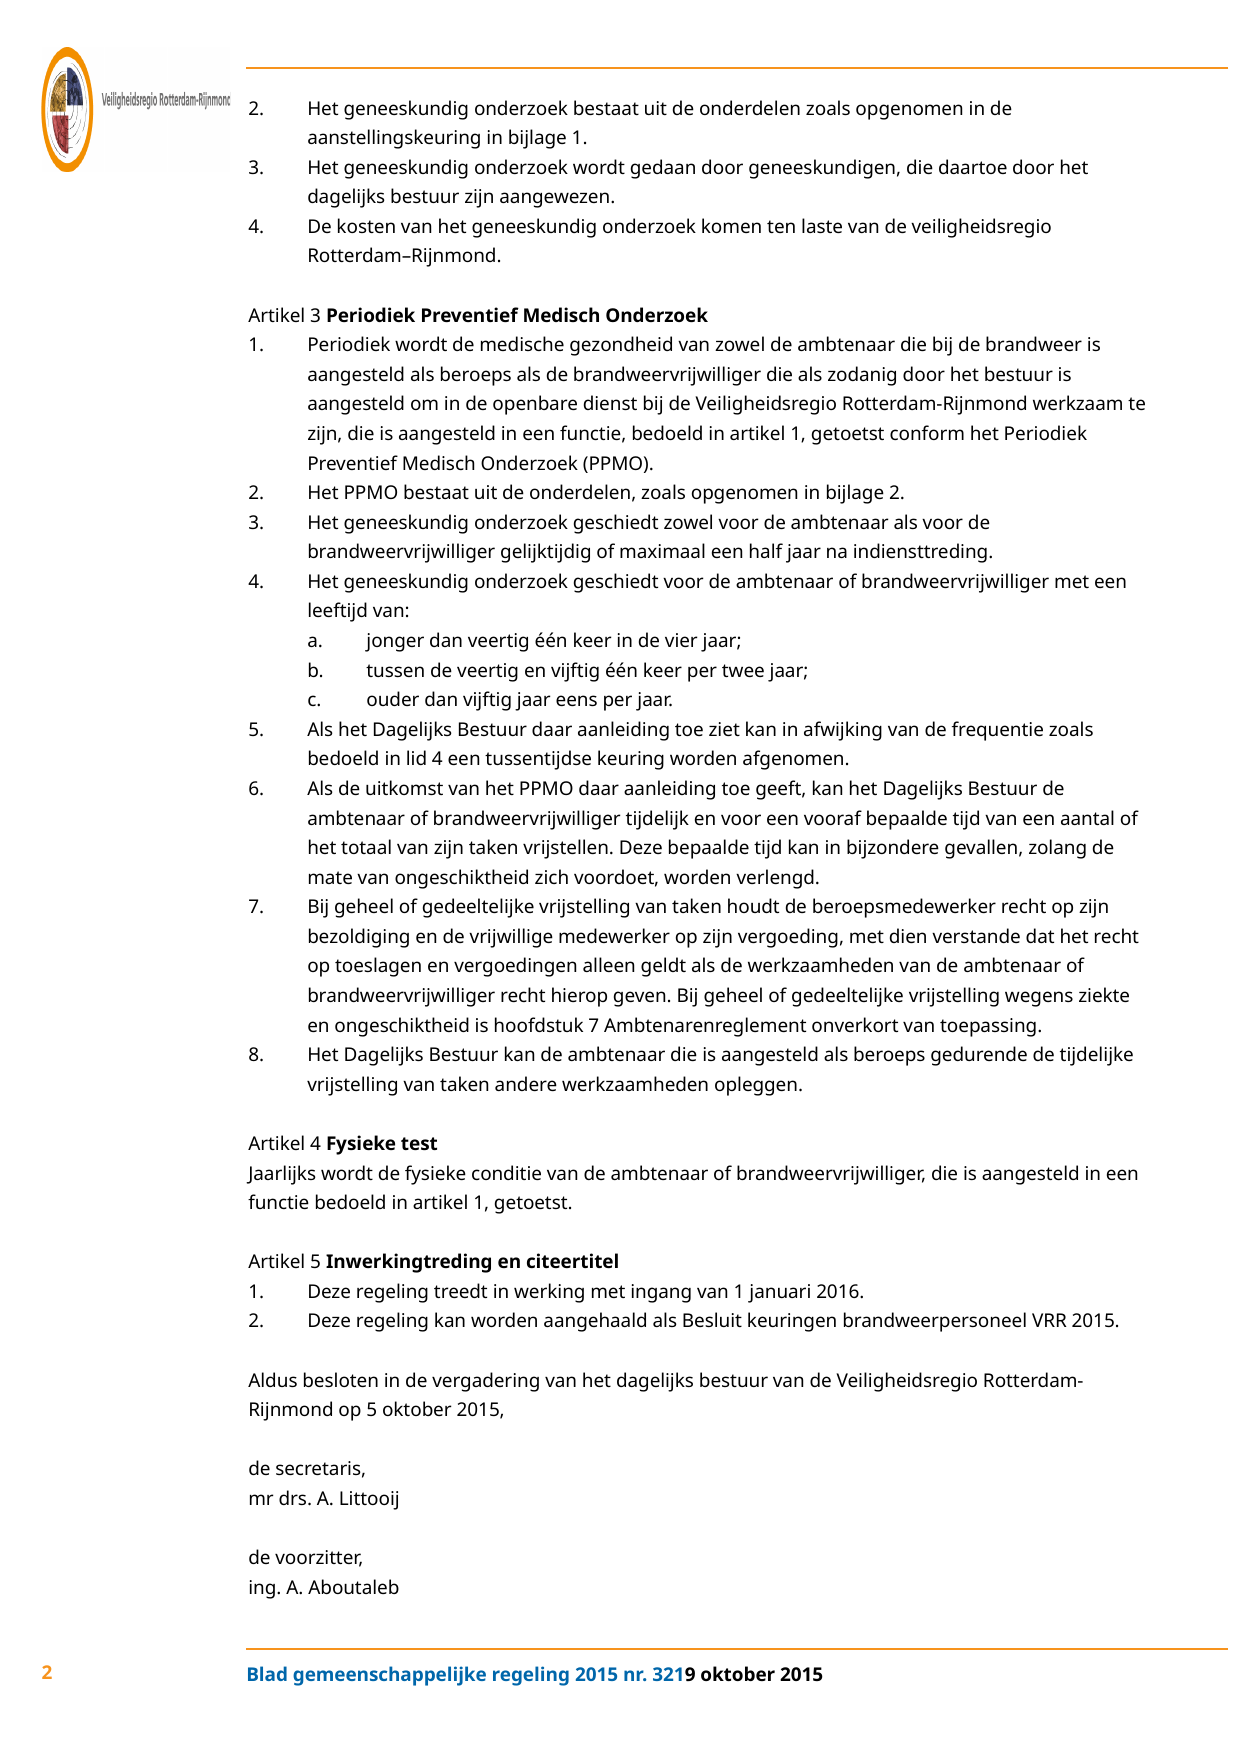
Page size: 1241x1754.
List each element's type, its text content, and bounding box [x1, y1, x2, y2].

list Bij geheel of gedeeltelijke vrijstelling van taken houdt de beroepsmedewerker recht op zijn bezoldiging en de vrijwillige medewerker op zijn vergoeding, met dien verstande dat het recht op toeslagen en vergoedingen alleen geldt als de werkzaamheden van de ambtenaar of brandweervrijwilliger recht hierop geven. Bij geheel of gedeeltelijke vrijstelling wegens ziekte en ongeschiktheid is hoofdstuk 7 Ambtenarenreglement onverkort van toepassing. [248, 893, 1152, 1038]
list Het Dagelijks Bestuur kan de ambtenaar die is aangesteld als beroeps gedurende de tijdelijke vrijstelling van taken andere werkzaamheden opleggen. [248, 1041, 1152, 1097]
text de secretaris, [248, 1456, 1152, 1481]
list Het PPMO bestaat uit de onderdelen, zoals opgenomen in bijlage 2. [248, 479, 1152, 505]
list tussen de veertig en vijftig één keer per twee jaar; [307, 657, 1152, 683]
text Artikel 5 Inwerkingtreding en citeertitel [248, 1248, 1152, 1274]
list Het geneeskundig onderzoek bestaat uit de onderdelen zoals opgenomen in de aanstellingskeuring in bijlage 1. [248, 95, 1152, 150]
list Het geneeskundig onderzoek geschiedt voor de ambtenaar of brandweervrijwilliger met een leeftijd van: [248, 568, 1152, 623]
list Het geneeskundig onderzoek wordt gedaan door geneeskundigen, die daartoe door het dagelijks bestuur zijn aangewezen. [248, 154, 1152, 209]
list Het geneeskundig onderzoek geschiedt zowel voor de ambtenaar als voor de brandweervrijwilliger gelijktijdig of maximaal een half jaar na indiensttreding. [248, 509, 1152, 564]
text Jaarlijks wordt de fysieke conditie van de ambtenaar of brandweervrijwilliger, die is aangesteld in een functie bedoeld in artikel 1, getoetst. [248, 1160, 1152, 1215]
list Als het Dagelijks Bestuur daar aanleiding toe ziet kan in afwijking van de frequentie zoals bedoeld in lid 4 een tussentijdse keuring worden afgenomen. [248, 716, 1152, 771]
text de voorzitter, [248, 1544, 1152, 1570]
list Als de uitkomst van het PPMO daar aanleiding toe geeft, kan het Dagelijks Bestuur de ambtenaar of brandweervrijwilliger tijdelijk en voor een vooraf bepaalde tijd van een aantal of het totaal van zijn taken vrijstellen. Deze bepaalde tijd kan in bijzondere gevallen, zolang de mate van ongeschiktheid zich voordoet, worden verlengd. [248, 775, 1152, 890]
list jonger dan veertig één keer in de vier jaar; [307, 627, 1152, 653]
text Aldus besloten in de vergadering van het dagelijks bestuur van de Veiligheidsregio Rotterdam-Rijnmond op 5 oktober 2015, [248, 1367, 1152, 1422]
text Artikel 3 Periodiek Preventief Medisch Onderzoek [248, 302, 1152, 328]
list Periodiek wordt de medische gezondheid van zowel de ambtenaar die bij de brandweer is aangesteld als beroeps als de brandweervrijwilliger die als zodanig door het bestuur is aangesteld om in de openbare dienst bij de Veiligheidsregio Rotterdam-Rijnmond werkzaam te zijn, die is aangesteld in een functie, bedoeld in artikel 1, getoetst conform het Periodiek Preventief Medisch Onderzoek (PPMO). [248, 331, 1152, 476]
list De kosten van het geneeskundig onderzoek komen ten laste van de veiligheidsregio Rotterdam–Rijnmond. [248, 213, 1152, 268]
list Deze regeling treedt in werking met ingang van 1 januari 2016. [248, 1278, 1152, 1304]
text ing. A. Aboutaleb [248, 1574, 1152, 1600]
picture [41, 47, 231, 172]
text Artikel 4 Fysieke test [248, 1130, 1152, 1156]
text mr drs. A. Littooij [248, 1485, 1152, 1511]
list Deze regeling kan worden aangehaald als Besluit keuringen brandweerpersoneel VRR 2015. [248, 1308, 1152, 1333]
list ouder dan vijftig jaar eens per jaar. [307, 686, 1152, 712]
